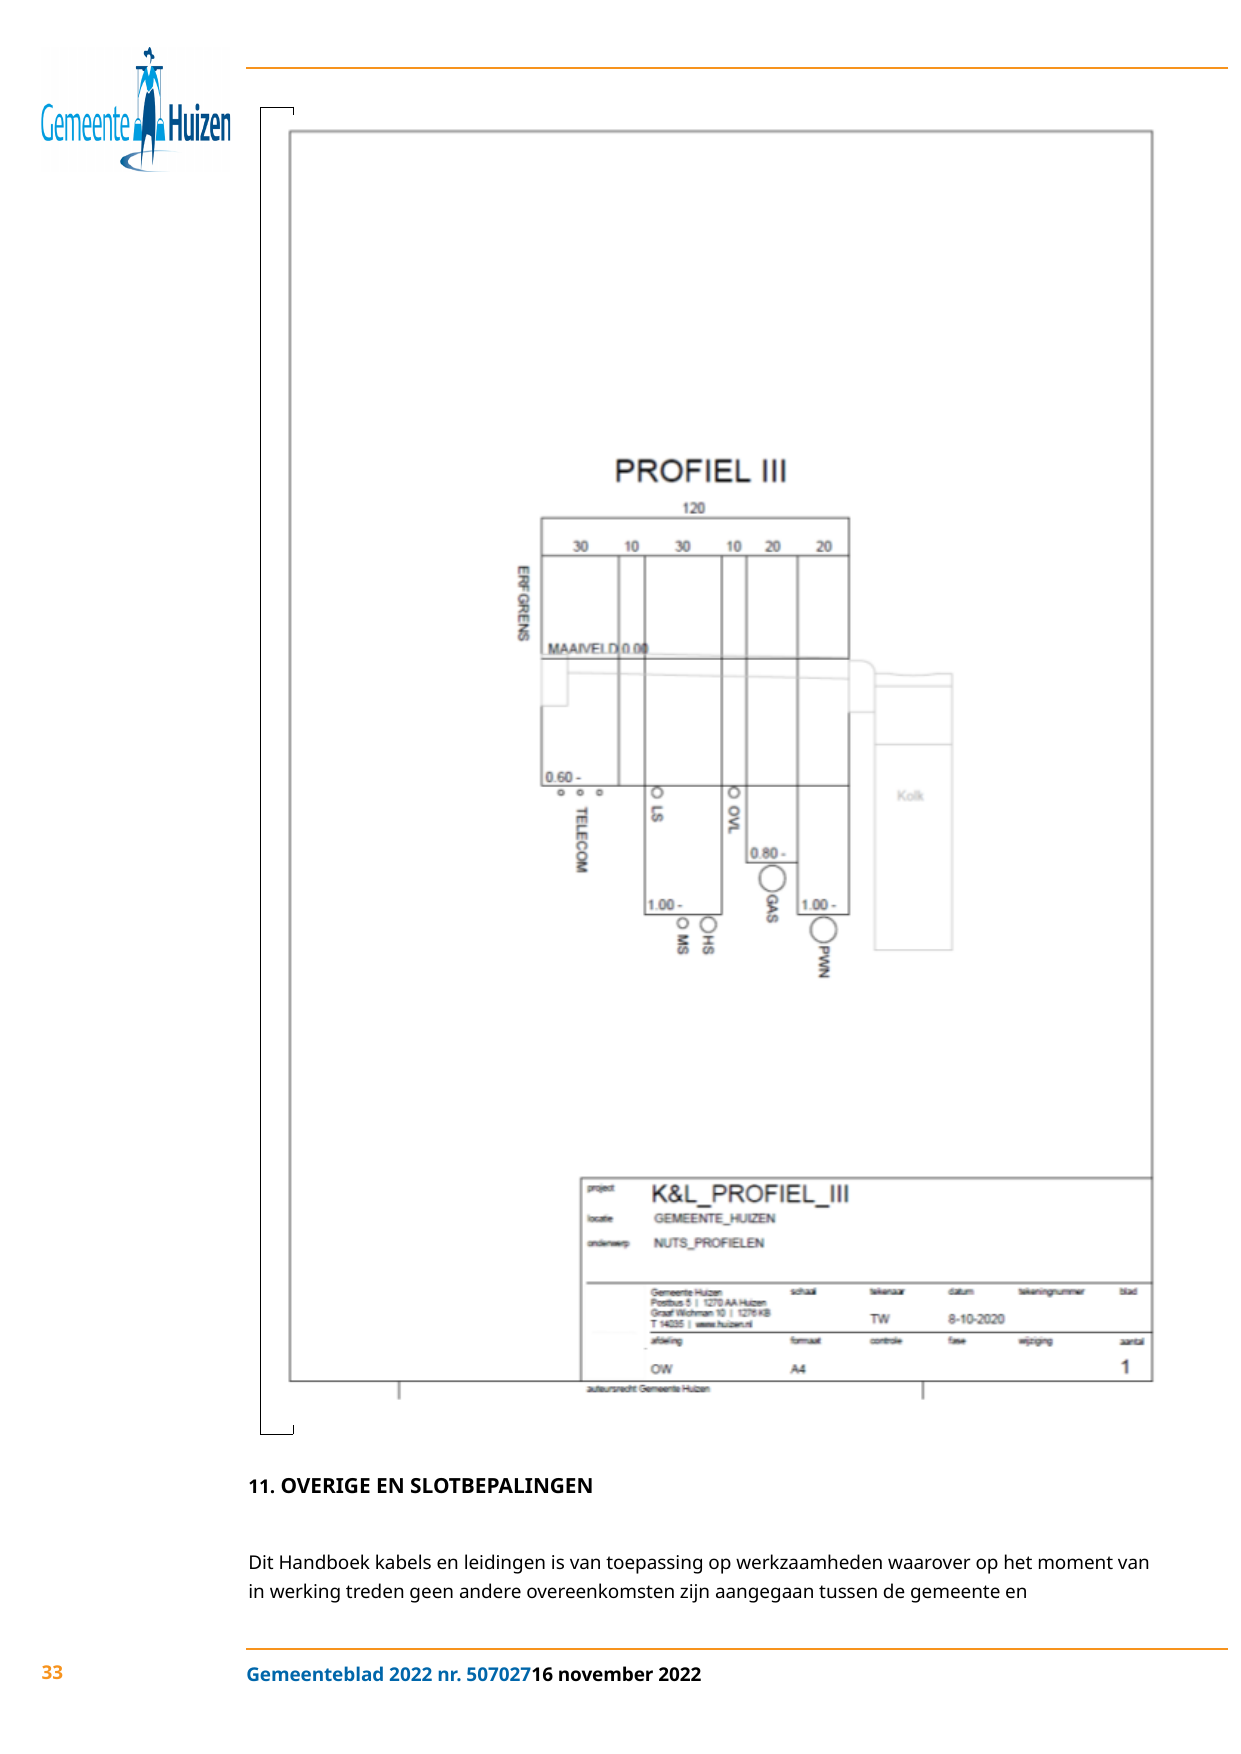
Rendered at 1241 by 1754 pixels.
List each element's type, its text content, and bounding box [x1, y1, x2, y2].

picture [268, 115, 1173, 1425]
text Dit Handboek kabels en leidingen is van toepassing op werkzaamheden waarover op het moment van in werking treden geen andere overeenkomsten zijn aangegaan tussen de gemeente en [248, 1549, 1152, 1604]
text 11. OVERIGE EN SLOTBEPALINGEN [248, 1471, 1152, 1500]
picture [41, 47, 231, 172]
